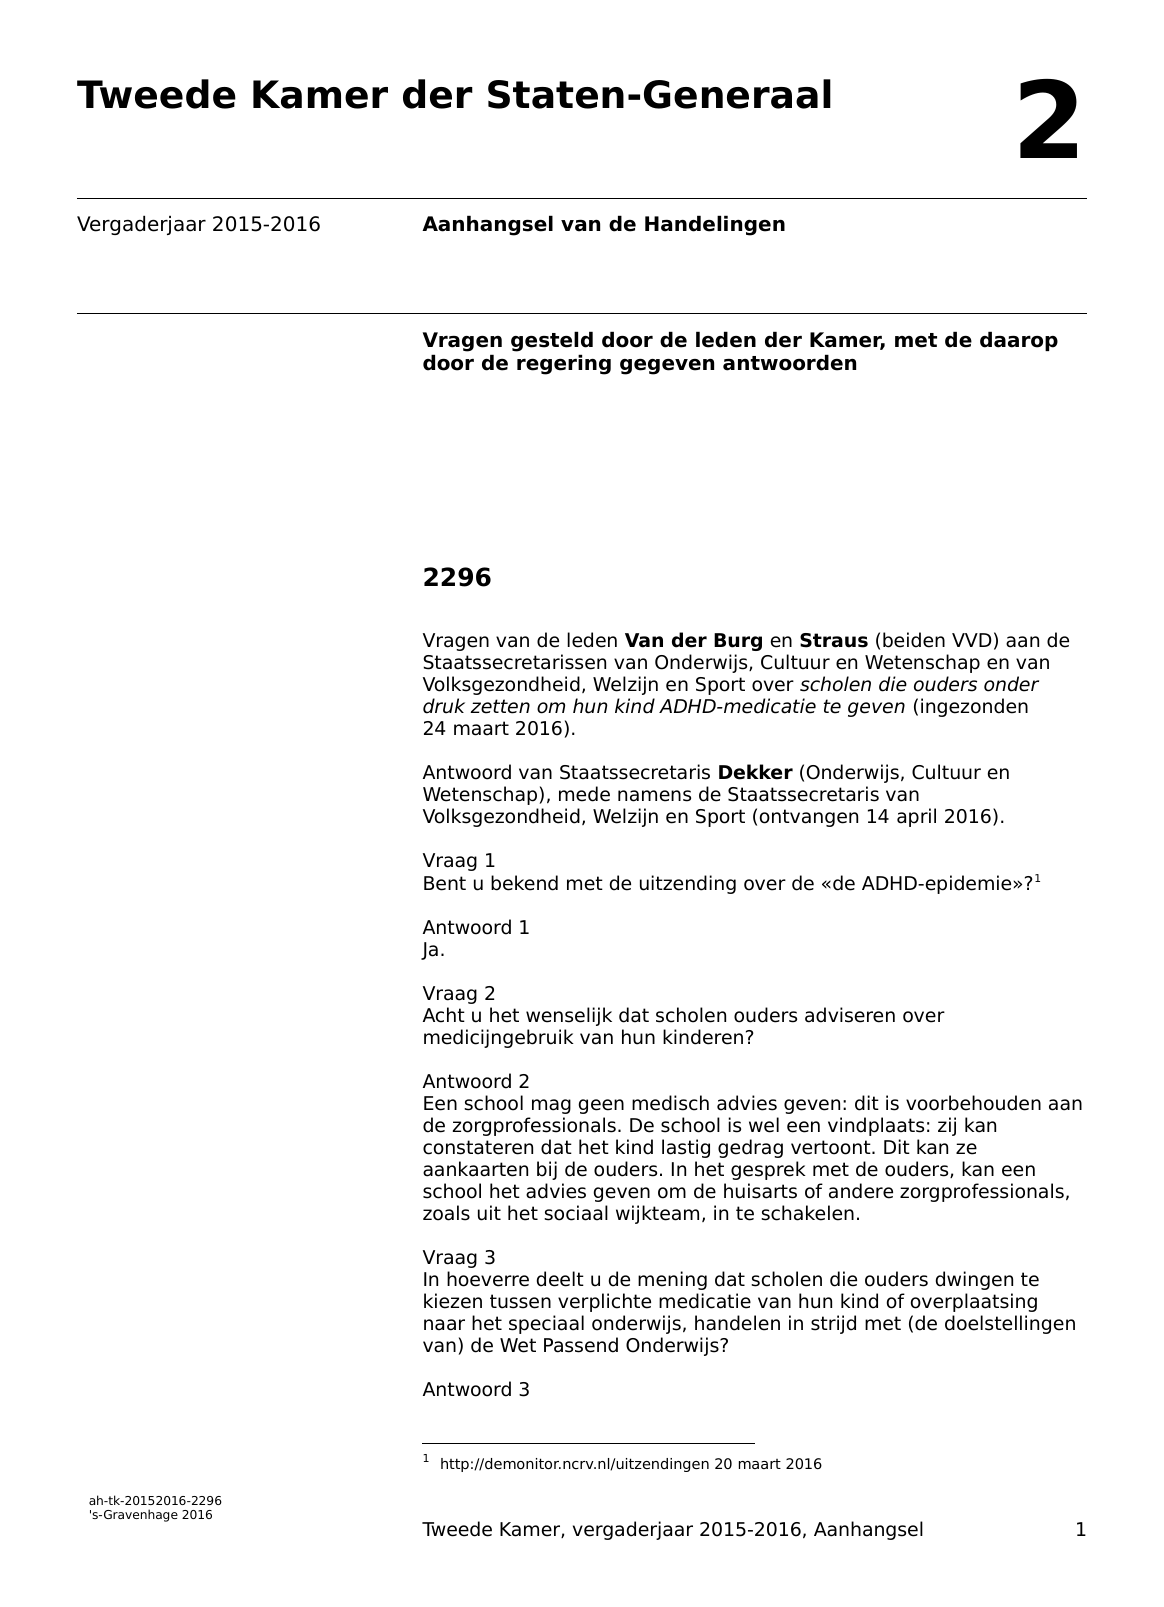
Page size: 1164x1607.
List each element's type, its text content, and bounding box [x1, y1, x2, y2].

table_cell Vragen gesteld door de leden der Kamer, met de daarop door de regering gegeven antwoorden [422, 314, 1087, 375]
table_cell Aanhangsel van de Handelingen [422, 199, 1087, 313]
text Vraag 3 [422, 1247, 1087, 1269]
text Antwoord 1 [422, 917, 1087, 938]
text In hoeverre deelt u de mening dat scholen die ouders dwingen te kiezen tussen verplichte medicatie van hun kind of overplaatsing naar het speciaal onderwijs, handelen in strijd met (de doelstellingen van) de Wet Passend Onderwijs? [422, 1269, 1087, 1357]
text Antwoord 2 [422, 1071, 1087, 1093]
text http://demonitor.ncrv.nl/uitzendingen 20 maart 2016 [422, 1452, 1087, 1474]
table_header 2 [886, 59, 1087, 198]
text Vragen van de leden Van der Burg en Straus (beiden VVD) aan de Staatssecretarissen van Onderwijs, Cultuur en Wetenschap en van Volksgezondheid, Welzijn en Sport over scholen die ouders onder druk zetten om hun kind ADHD-medicatie te geven (ingezonden 24 maart 2016). [422, 630, 1087, 740]
text 's-Gravenhage 2016 [88, 1508, 323, 1522]
text Bent u bekend met de uitzending over de «de ADHD-epidemie»? [422, 872, 1087, 894]
text Vraag 1 [422, 850, 1087, 872]
text Antwoord 3 [422, 1379, 1087, 1401]
text 2296 [422, 563, 1087, 592]
text Ja. [422, 938, 1087, 961]
text ah-tk-20152016-2296 [88, 1494, 323, 1508]
table_cell [77, 314, 422, 375]
table_header Tweede Kamer der Staten-Generaal [77, 59, 886, 198]
text Vraag 2 [422, 983, 1087, 1005]
text Antwoord van Staatssecretaris Dekker (Onderwijs, Cultuur en Wetenschap), mede namens de Staatssecretaris van Volksgezondheid, Welzijn en Sport (ontvangen 14 april 2016). [422, 762, 1087, 828]
text Acht u het wenselijk dat scholen ouders adviseren over medicijngebruik van hun kinderen? [422, 1005, 1087, 1049]
table_cell Vergaderjaar 2015-2016 [77, 199, 422, 313]
text Een school mag geen medisch advies geven: dit is voorbehouden aan de zorgprofessionals. De school is wel een vindplaats: zij kan constateren dat het kind lastig gedrag vertoont. Dit kan ze aankaarten bij de ouders. In het gesprek met de ouders, kan een school het advies geven om de huisarts of andere zorgprofessionals, zoals uit het sociaal wijkteam, in te schakelen. [422, 1093, 1087, 1225]
